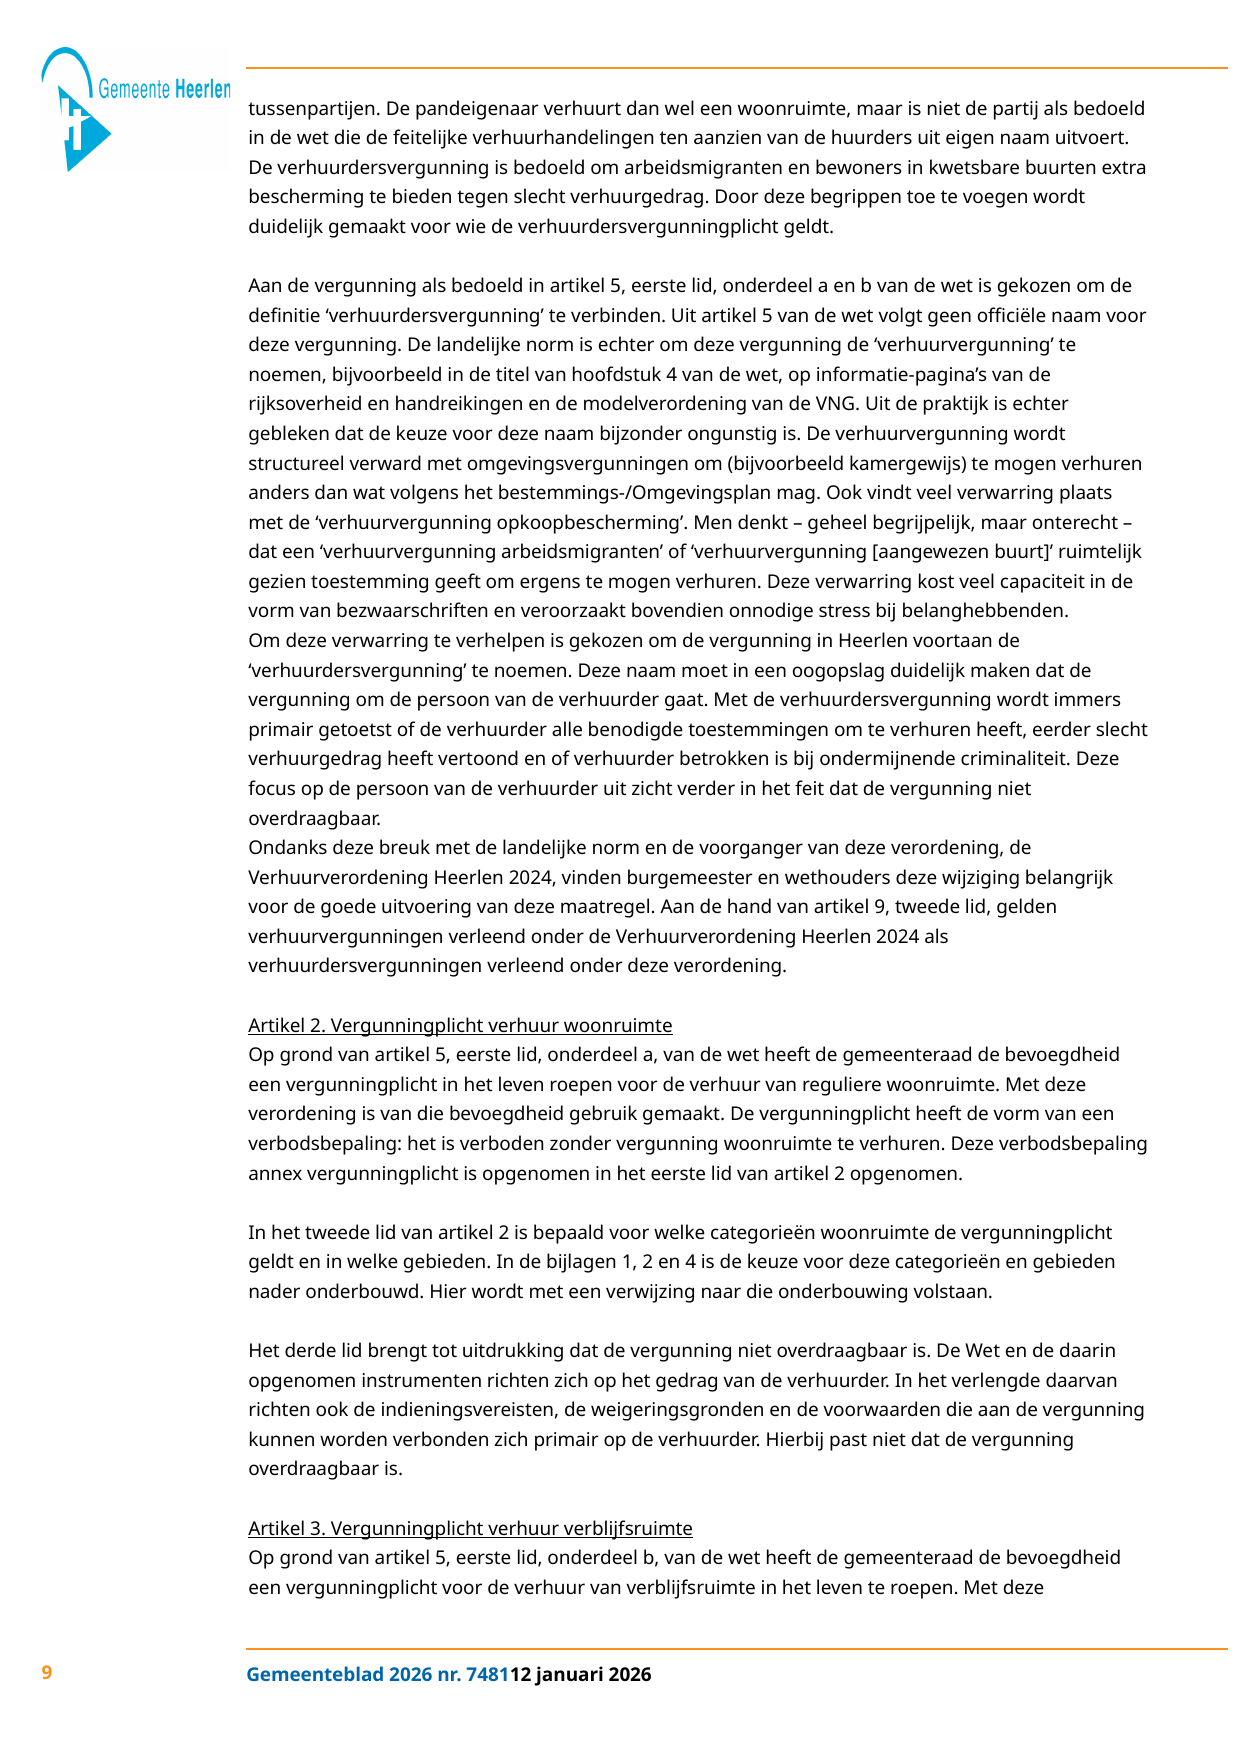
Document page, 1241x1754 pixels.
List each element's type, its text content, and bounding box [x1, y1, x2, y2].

text Ondanks deze breuk met de landelijke norm en de voorganger van deze verordening, de Verhuurverordening Heerlen 2024, vinden burgemeester en wethouders deze wijziging belangrijk voor de goede uitvoering van deze maatregel. Aan de hand van artikel 9, tweede lid, gelden verhuurvergunningen verleend onder de Verhuurverordening Heerlen 2024 als verhuurdersvergunningen verleend onder deze verordening. [248, 834, 1152, 978]
text Op grond van artikel 5, eerste lid, onderdeel b, van de wet heeft de gemeenteraad de bevoegdheid een vergunningplicht voor de verhuur van verblijfsruimte in het leven te roepen. Met deze [248, 1544, 1152, 1600]
picture [41, 47, 231, 172]
text Het derde lid brengt tot uitdrukking dat de vergunning niet overdraagbaar is. De Wet en de daarin opgenomen instrumenten richten zich op het gedrag van de verhuurder. In het verlengde daarvan richten ook de indieningsvereisten, de weigeringsgronden en de voorwaarden die aan de vergunning kunnen worden verbonden zich primair op de verhuurder. Hierbij past niet dat de vergunning overdraagbaar is. [248, 1337, 1152, 1481]
text Artikel 3. Vergunningplicht verhuur verblijfsruimte [248, 1515, 1152, 1541]
text tussenpartijen. De pandeigenaar verhuurt dan wel een woonruimte, maar is niet de partij als bedoeld in de wet die de feitelijke verhuurhandelingen ten aanzien van de huurders uit eigen naam uitvoert. De verhuurdersvergunning is bedoeld om arbeidsmigranten en bewoners in kwetsbare buurten extra bescherming te bieden tegen slecht verhuurgedrag. Door deze begrippen toe te voegen wordt duidelijk gemaakt voor wie de verhuurdersvergunningplicht geldt. [248, 95, 1152, 239]
picture [41, 47, 59, 70]
text Om deze verwarring te verhelpen is gekozen om de vergunning in Heerlen voortaan de ‘verhuurdersvergunning’ te noemen. Deze naam moet in een oogopslag duidelijk maken dat de vergunning om de persoon van de verhuurder gaat. Met de verhuurdersvergunning wordt immers primair getoetst of de verhuurder alle benodigde toestemmingen om te verhuren heeft, eerder slecht verhuurgedrag heeft vertoond en of verhuurder betrokken is bij ondermijnende criminaliteit. Deze focus op de persoon van de verhuurder uit zicht verder in het feit dat de vergunning niet overdraagbaar. [248, 627, 1152, 831]
text Aan de vergunning als bedoeld in artikel 5, eerste lid, onderdeel a en b van de wet is gekozen om de definitie ‘verhuurdersvergunning’ te verbinden. Uit artikel 5 van de wet volgt geen officiële naam voor deze vergunning. De landelijke norm is echter om deze vergunning de ‘verhuurvergunning’ te noemen, bijvoorbeeld in de titel van hoofdstuk 4 van de wet, op informatie-pagina’s van de rijksoverheid en handreikingen en de modelverordening van de VNG. Uit de praktijk is echter gebleken dat de keuze voor deze naam bijzonder ongunstig is. De verhuurvergunning wordt structureel verward met omgevingsvergunningen om (bijvoorbeeld kamergewijs) te mogen verhuren anders dan wat volgens het bestemmings-/Omgevingsplan mag. Ook vindt veel verwarring plaats met de ‘verhuurvergunning opkoopbescherming’. Men denkt – geheel begrijpelijk, maar onterecht – dat een ‘verhuurvergunning arbeidsmigranten’ of ‘verhuurvergunning [aangewezen buurt]’ ruimtelijk gezien toestemming geeft om ergens te mogen verhuren. Deze verwarring kost veel capaciteit in de vorm van bezwaarschriften en veroorzaakt bovendien onnodige stress bij belanghebbenden. [248, 272, 1152, 623]
text Op grond van artikel 5, eerste lid, onderdeel a, van de wet heeft de gemeenteraad de bevoegdheid een vergunningplicht in het leven roepen voor de verhuur van reguliere woonruimte. Met deze verordening is van die bevoegdheid gebruik gemaakt. De vergunningplicht heeft de vorm van een verbodsbepaling: het is verboden zonder vergunning woonruimte te verhuren. Deze verbodsbepaling annex vergunningplicht is opgenomen in het eerste lid van artikel 2 opgenomen. [248, 1041, 1152, 1186]
text In het tweede lid van artikel 2 is bepaald voor welke categorieën woonruimte de vergunningplicht geldt en in welke gebieden. In de bijlagen 1, 2 en 4 is de keuze voor deze categorieën en gebieden nader onderbouwd. Hier wordt met een verwijzing naar die onderbouwing volstaan. [248, 1219, 1152, 1304]
text Artikel 2. Vergunningplicht verhuur woonruimte [248, 1012, 1152, 1038]
